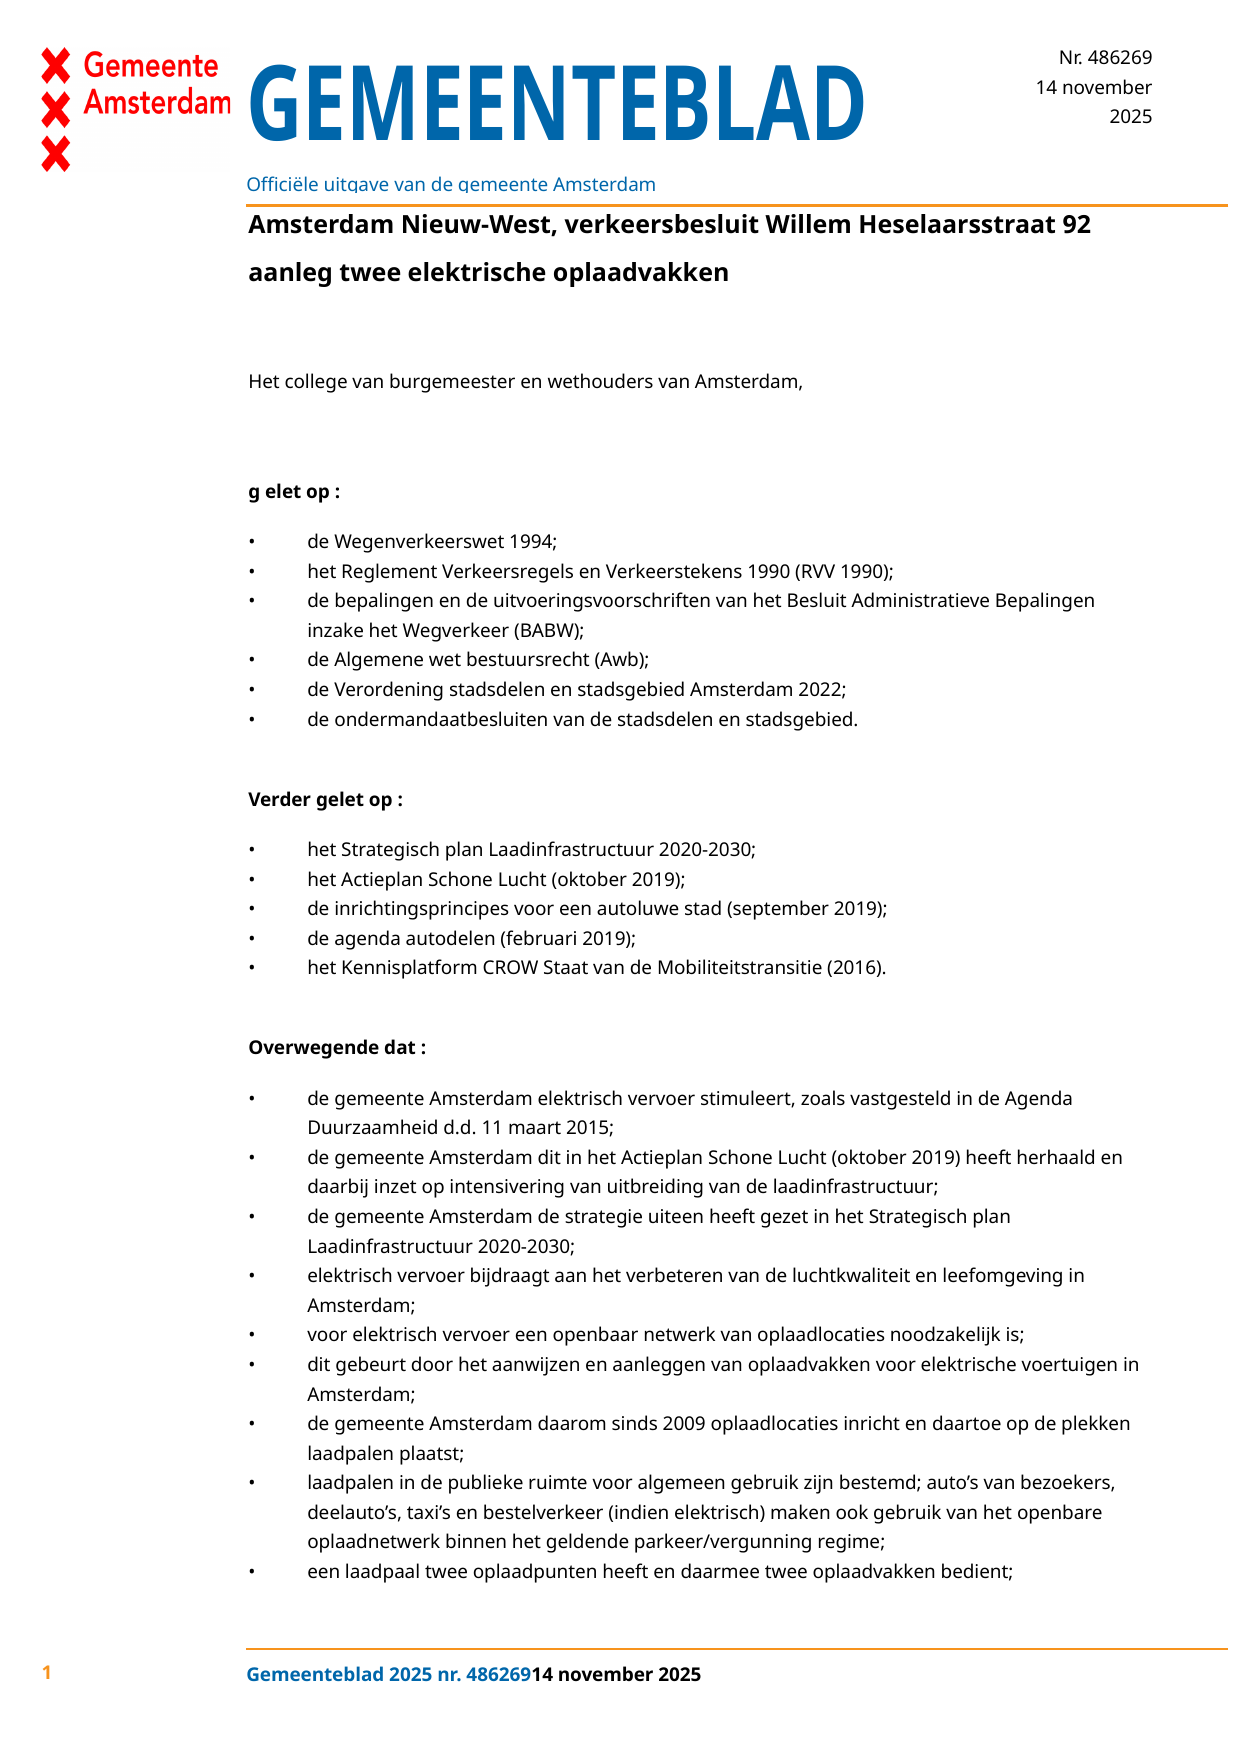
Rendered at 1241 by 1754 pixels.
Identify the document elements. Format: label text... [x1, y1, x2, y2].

list het Actieplan Schone Lucht (oktober 2019); [248, 866, 1152, 891]
list de agenda autodelen (februari 2019); [248, 925, 1152, 951]
list voor elektrisch vervoer een openbaar netwerk van oplaadlocaties noodzakelijk is; [248, 1322, 1152, 1347]
text g elet op : [248, 478, 1152, 503]
list de bepalingen en de uitvoeringsvoorschriften van het Besluit Administratieve Bepalingen inzake het Wegverkeer (BABW); [248, 587, 1152, 643]
text Verder gelet op : [248, 786, 1152, 811]
list de Wegenverkeerswet 1994; [248, 528, 1152, 554]
list elektrisch vervoer bijdraagt aan het verbeteren van de luchtkwaliteit en leefomgeving in Amsterdam; [248, 1262, 1152, 1318]
list een laadpaal twee oplaadpunten heeft en daarmee twee oplaadvakken bedient; [248, 1558, 1152, 1584]
list de inrichtingsprincipes voor een autoluwe stad (september 2019); [248, 895, 1152, 921]
list het Strategisch plan Laadinfrastructuur 2020-2030; [248, 836, 1152, 862]
list het Kennisplatform CROW Staat van de Mobiliteitstransitie (2016). [248, 954, 1152, 980]
list het Reglement Verkeersregels en Verkeerstekens 1990 (RVV 1990); [248, 558, 1152, 583]
list laadpalen in de publieke ruimte voor algemeen gebruik zijn bestemd; auto’s van bezoekers, deelauto’s, taxi’s en bestelverkeer (indien elektrisch) maken ook gebruik van het openbare oplaadnetwerk binnen het geldende parkeer/vergunning regime; [248, 1469, 1152, 1554]
list de gemeente Amsterdam elektrisch vervoer stimuleert, zoals vastgesteld in de Agenda Duurzaamheid d.d. 11 maart 2015; [248, 1085, 1152, 1140]
list de gemeente Amsterdam daarom sinds 2009 oplaadlocaties inricht en daartoe op de plekken laadpalen plaatst; [248, 1410, 1152, 1466]
list de ondermandaatbesluiten van de stadsdelen en stadsgebied. [248, 706, 1152, 731]
picture [41, 47, 231, 172]
text Overwegende dat : [248, 1034, 1152, 1060]
list de gemeente Amsterdam de strategie uiteen heeft gezet in het Strategisch plan Laadinfrastructuur 2020-2030; [248, 1203, 1152, 1258]
text Amsterdam Nieuw-West, verkeersbesluit Willem Heselaarsstraat 92 aanleg twee elektrische oplaadvakken [248, 207, 1152, 288]
list dit gebeurt door het aanwijzen en aanleggen van oplaadvakken voor elektrische voertuigen in Amsterdam; [248, 1351, 1152, 1406]
list de Verordening stadsdelen en stadsgebied Amsterdam 2022; [248, 676, 1152, 702]
text Het college van burgemeester en wethouders van Amsterdam, [248, 368, 1152, 394]
list de gemeente Amsterdam dit in het Actieplan Schone Lucht (oktober 2019) heeft herhaald en daarbij inzet op intensivering van uitbreiding van de laadinfrastructuur; [248, 1144, 1152, 1199]
list de Algemene wet bestuursrecht (Awb); [248, 647, 1152, 672]
